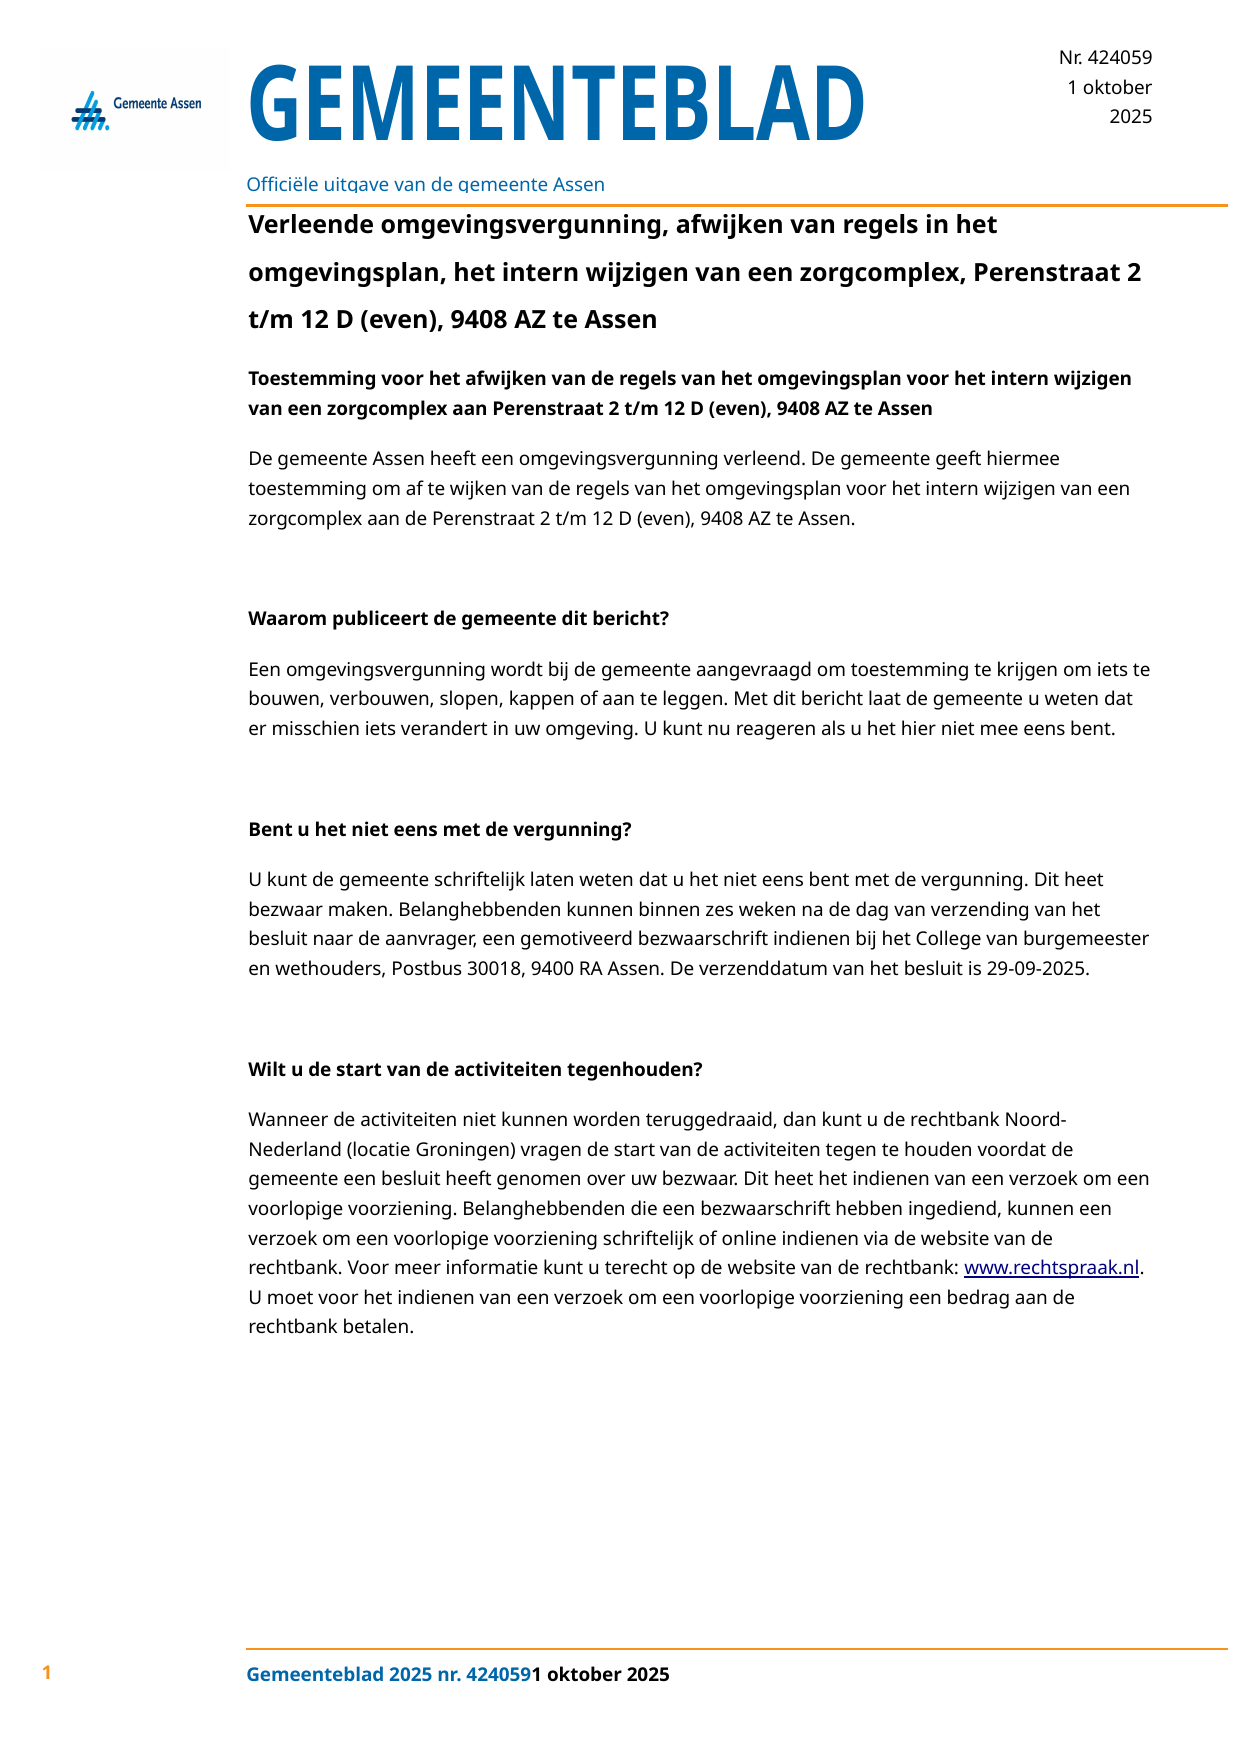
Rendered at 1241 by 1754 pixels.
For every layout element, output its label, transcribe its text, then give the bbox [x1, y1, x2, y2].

text Toestemming voor het afwijken van de regels van het omgevingsplan voor het intern wijzigen van een zorgcomplex aan Perenstraat 2 t/m 12 D (even), 9408 AZ te Assen [248, 366, 1152, 421]
text Wanneer de activiteiten niet kunnen worden teruggedraaid, dan kunt u de rechtbank Noord-Nederland (locatie Groningen) vragen de start van de activiteiten tegen te houden voordat de gemeente een besluit heeft genomen over uw bezwaar. Dit heet het indienen van een verzoek om een voorlopige voorziening. Belanghebbenden die een bezwaarschrift hebben ingediend, kunnen een verzoek om een voorlopige voorziening schriftelijk of online indienen via de website van de rechtbank. Voor meer informatie kunt u terecht op de website van de rechtbank: www.rechtspraak.nl. U moet voor het indienen van een verzoek om een voorlopige voorziening een bedrag aan de rechtbank betalen. [248, 1106, 1152, 1339]
text Bent u het niet eens met de vergunning? [248, 816, 1152, 842]
picture [41, 47, 231, 172]
text Wilt u de start van de activiteiten tegenhouden? [248, 1056, 1152, 1082]
text U kunt de gemeente schriftelijk laten weten dat u het niet eens bent met de vergunning. Dit heet bezwaar maken. Belanghebbenden kunnen binnen zes weken na de dag van verzending van het besluit naar de aanvrager, een gemotiveerd bezwaarschrift indienen bij het College van burgemeester en wethouders, Postbus 30018, 9400 RA Assen. De verzenddatum van het besluit is 29-09-2025. [248, 866, 1152, 981]
text Verleende omgevingsvergunning, afwijken van regels in het omgevingsplan, het intern wijzigen van een zorgcomplex, Perenstraat 2 t/m 12 D (even), 9408 AZ te Assen [248, 207, 1152, 336]
text Een omgevingsvergunning wordt bij de gemeente aangevraagd om toestemming te krijgen om iets te bouwen, verbouwen, slopen, kappen of aan te leggen. Met dit bericht laat de gemeente u weten dat er misschien iets verandert in uw omgeving. U kunt nu reageren als u het hier niet mee eens bent. [248, 656, 1152, 741]
text De gemeente Assen heeft een omgevingsvergunning verleend. De gemeente geeft hiermee toestemming om af te wijken van de regels van het omgevingsplan voor het intern wijzigen van een zorgcomplex aan de Perenstraat 2 t/m 12 D (even), 9408 AZ te Assen. [248, 446, 1152, 530]
text Waarom publiceert de gemeente dit bericht? [248, 606, 1152, 631]
